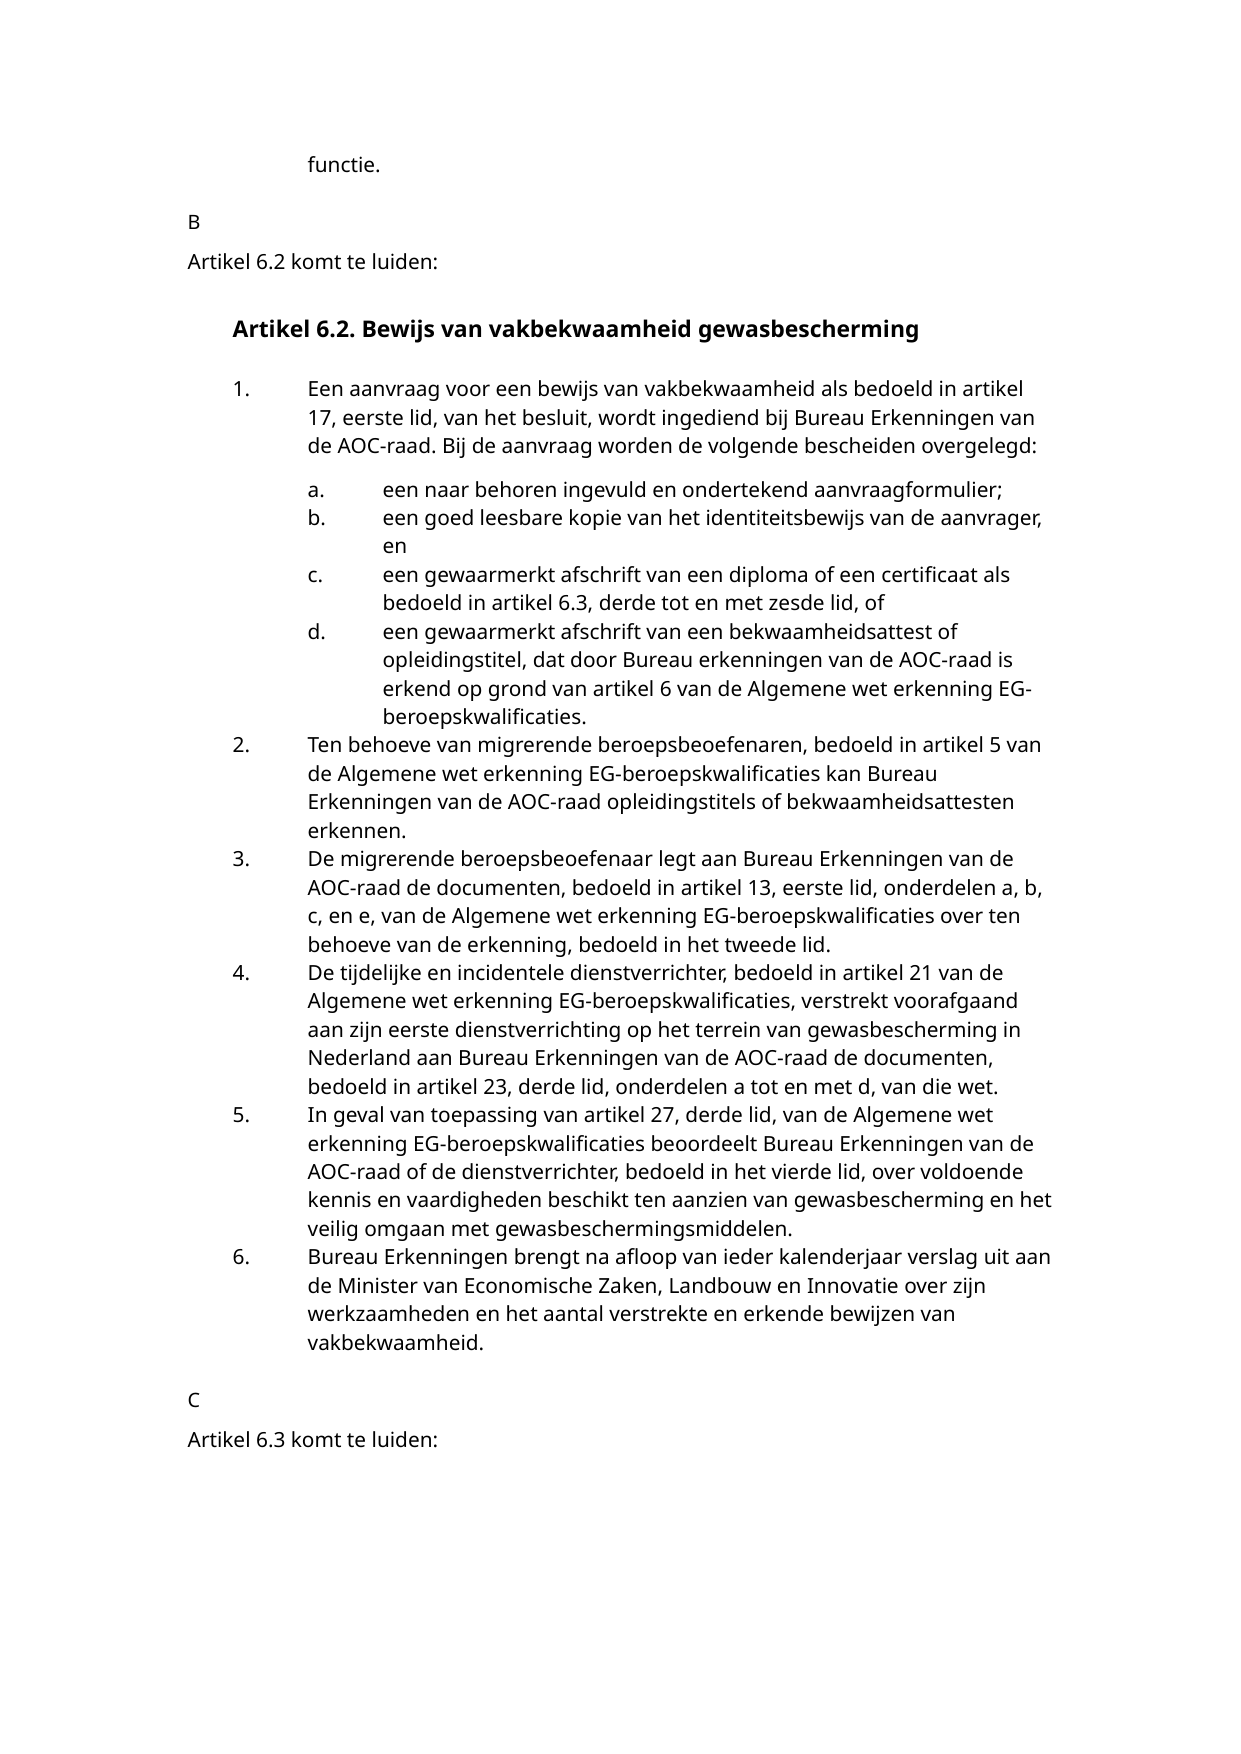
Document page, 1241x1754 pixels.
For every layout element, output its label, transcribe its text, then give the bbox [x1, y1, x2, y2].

text Artikel 6.2 komt te luiden: [187, 247, 1053, 276]
list De migrerende beroepsbeoefenaar legt aan Bureau Erkenningen van de AOC-raad de documenten, bedoeld in artikel 13, eerste lid, onderdelen a, b, c, en e, van de Algemene wet erkenning EG-beroepskwalificaties over ten behoeve van de erkenning, bedoeld in het tweede lid. [232, 844, 1053, 958]
list een gewaarmerkt afschrift van een diploma of een certificaat als bedoeld in artikel 6.3, derde tot en met zesde lid, of [307, 560, 1053, 617]
list In geval van toepassing van artikel 27, derde lid, van de Algemene wet erkenning EG-beroepskwalificaties beoordeelt Bureau Erkenningen van de AOC-raad of de dienstverrichter, bedoeld in het vierde lid, over voldoende kennis en vaardigheden beschikt ten aanzien van gewasbescherming en het veilig omgaan met gewasbeschermingsmiddelen. [232, 1100, 1053, 1242]
list een naar behoren ingevuld en ondertekend aanvraagformulier; [307, 475, 1053, 503]
text B [187, 208, 1053, 235]
list een gewaarmerkt afschrift van een bekwaamheidsattest of opleidingstitel, dat door Bureau erkenningen van de AOC-raad is erkend op grond van artikel 6 van de Algemene wet erkenning EG-beroepskwalificaties. [307, 617, 1053, 731]
list een goed leesbare kopie van het identiteitsbewijs van de aanvrager, en [307, 503, 1053, 560]
list De tijdelijke en incidentele dienstverrichter, bedoeld in artikel 21 van de Algemene wet erkenning EG-beroepskwalificaties, verstrekt voorafgaand aan zijn eerste dienstverrichting op het terrein van gewasbescherming in Nederland aan Bureau Erkenningen van de AOC-raad de documenten, bedoeld in artikel 23, derde lid, onderdelen a tot en met d, van die wet. [232, 958, 1053, 1100]
subtitle Artikel 6.2. Bewijs van vakbekwaamheid gewasbescherming [232, 313, 1053, 344]
list Ten behoeve van migrerende beroepsbeoefenaren, bedoeld in artikel 5 van de Algemene wet erkenning EG-beroepskwalificaties kan Bureau Erkenningen van de AOC-raad opleidingstitels of bekwaamheidsattesten erkennen. [232, 731, 1053, 844]
text C [187, 1386, 1053, 1413]
list Een aanvraag voor een bewijs van vakbekwaamheid als bedoeld in artikel 17, eerste lid, van het besluit, wordt ingediend bij Bureau Erkenningen van de AOC-raad. Bij de aanvraag worden de volgende bescheiden overgelegd: [232, 374, 1053, 460]
list functie. [232, 150, 1053, 178]
list Bureau Erkenningen brengt na afloop van ieder kalenderjaar verslag uit aan de Minister van Economische Zaken, Landbouw en Innovatie over zijn werkzaamheden en het aantal verstrekte en erkende bewijzen van vakbekwaamheid. [232, 1242, 1053, 1356]
text Artikel 6.3 komt te luiden: [187, 1425, 1053, 1453]
